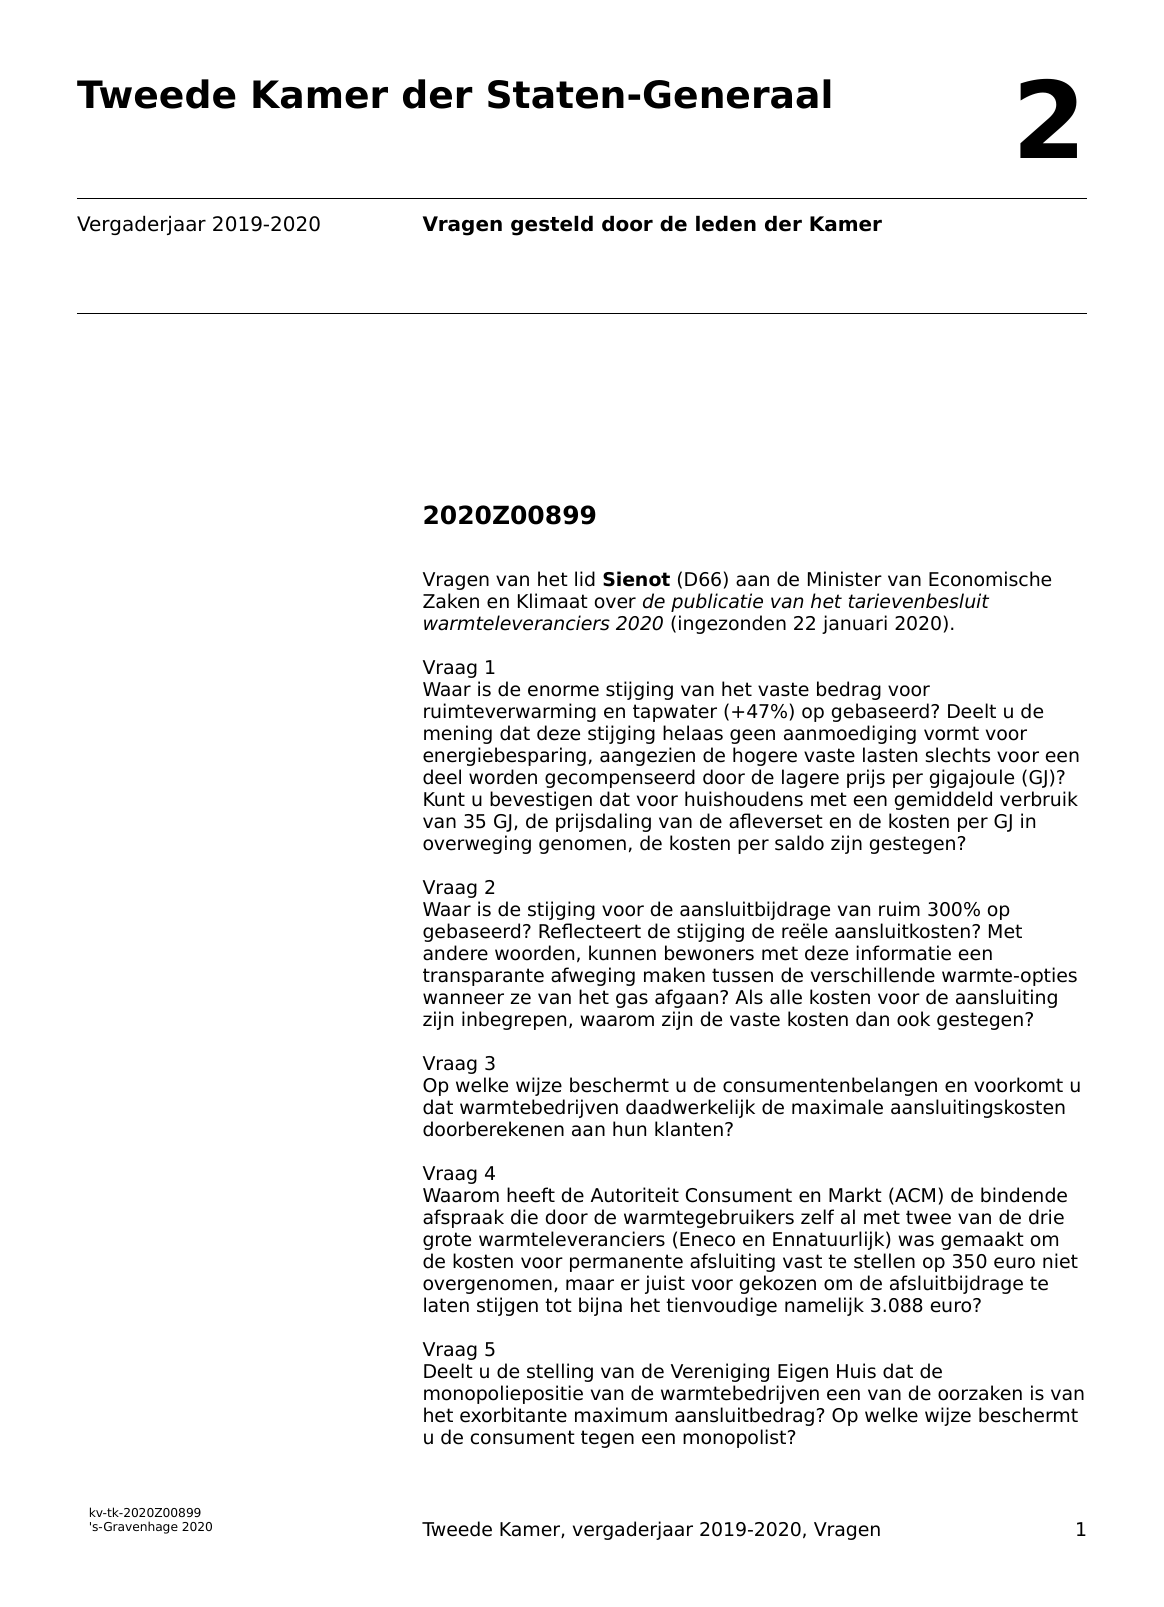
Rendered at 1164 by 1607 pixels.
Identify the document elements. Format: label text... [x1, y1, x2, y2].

text kv-tk-2020Z00899 [88, 1506, 323, 1520]
text Vraag 5 [422, 1339, 1087, 1361]
table_header 2 [886, 59, 1087, 198]
text Vraag 1 [422, 657, 1087, 679]
text 's-Gravenhage 2020 [88, 1520, 323, 1534]
text Waarom heeft de Autoriteit Consument en Markt (ACM) de bindende afspraak die door de warmtegebruikers zelf al met twee van de drie grote warmteleveranciers (Eneco en Ennatuurlijk) was gemaakt om de kosten voor permanente afsluiting vast te stellen op 350 euro niet overgenomen, maar er juist voor gekozen om de afsluitbijdrage te laten stijgen tot bijna het tienvoudige namelijk 3.088 euro? [422, 1185, 1087, 1317]
text Vraag 4 [422, 1163, 1087, 1185]
text Vraag 2 [422, 877, 1087, 899]
text Vragen van het lid Sienot (D66) aan de Minister van Economische Zaken en Klimaat over de publicatie van het tarievenbesluit warmteleveranciers 2020 (ingezonden 22 januari 2020). [422, 569, 1087, 635]
text Vraag 3 [422, 1053, 1087, 1075]
text Op welke wijze beschermt u de consumentenbelangen en voorkomt u dat warmtebedrijven daadwerkelijk de maximale aansluitingskosten doorberekenen aan hun klanten? [422, 1075, 1087, 1141]
text Waar is de enorme stijging van het vaste bedrag voor ruimteverwarming en tapwater (+47%) op gebaseerd? Deelt u de mening dat deze stijging helaas geen aanmoediging vormt voor energiebesparing, aangezien de hogere vaste lasten slechts voor een deel worden gecompenseerd door de lagere prijs per gigajoule (GJ)? Kunt u bevestigen dat voor huishoudens met een gemiddeld verbruik van 35 GJ, de prijsdaling van de afleverset en de kosten per GJ in overweging genomen, de kosten per saldo zijn gestegen? [422, 679, 1087, 855]
text Deelt u de stelling van de Vereniging Eigen Huis dat de monopoliepositie van de warmtebedrijven een van de oorzaken is van het exorbitante maximum aansluitbedrag? Op welke wijze beschermt u de consument tegen een monopolist? [422, 1361, 1087, 1449]
table_cell Vergaderjaar 2019-2020 [77, 199, 422, 313]
table_header Tweede Kamer der Staten-Generaal [77, 59, 886, 198]
text 2020Z00899 [422, 501, 1087, 531]
table_cell Vragen gesteld door de leden der Kamer [422, 199, 1087, 313]
text Waar is de stijging voor de aansluitbijdrage van ruim 300% op gebaseerd? Reflecteert de stijging de reële aansluitkosten? Met andere woorden, kunnen bewoners met deze informatie een transparante afweging maken tussen de verschillende warmte-opties wanneer ze van het gas afgaan? Als alle kosten voor de aansluiting zijn inbegrepen, waarom zijn de vaste kosten dan ook gestegen? [422, 899, 1087, 1031]
